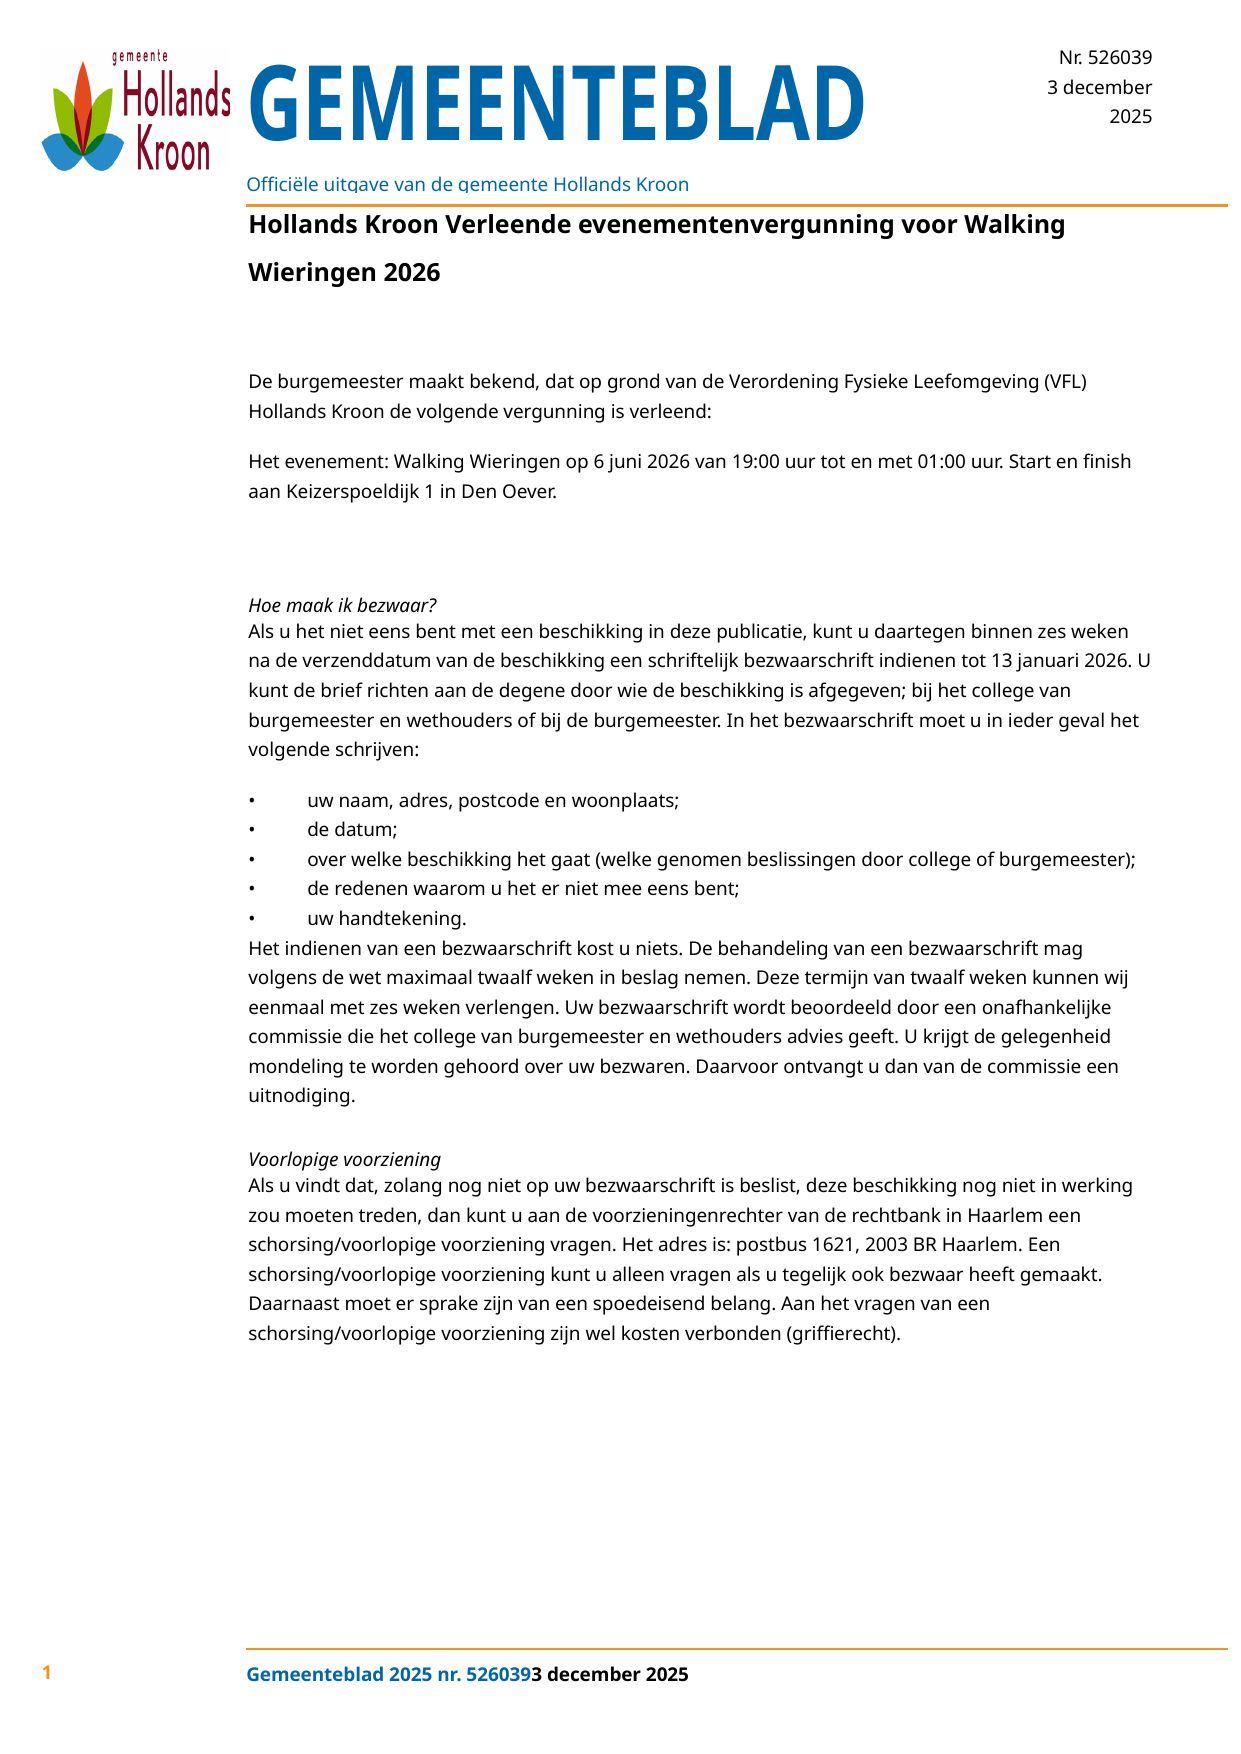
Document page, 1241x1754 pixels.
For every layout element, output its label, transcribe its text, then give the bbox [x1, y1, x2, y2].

list uw naam, adres, postcode en woonplaats; [248, 787, 1152, 812]
list uw handtekening. [248, 905, 1152, 931]
text De burgemeester maakt bekend, dat op grond van de Verordening Fysieke Leefomgeving (VFL) Hollands Kroon de volgende vergunning is verleend: [248, 368, 1152, 424]
list de datum; [248, 816, 1152, 842]
text Hollands Kroon Verleende evenementenvergunning voor Walking Wieringen 2026 [248, 207, 1152, 288]
text Voorlopige voorziening [248, 1147, 1152, 1172]
text Het indienen van een bezwaarschrift kost u niets. De behandeling van een bezwaarschrift mag volgens de wet maximaal twaalf weken in beslag nemen. Deze termijn van twaalf weken kunnen wij eenmaal met zes weken verlengen. Uw bezwaarschrift wordt beoordeeld door een onafhankelijke commissie die het college van burgemeester en wethouders advies geeft. U krijgt de gelegenheid mondeling te worden gehoord over uw bezwaren. Daarvoor ontvangt u dan van de commissie een uitnodiging. [248, 935, 1152, 1108]
text Hoe maak ik bezwaar? [248, 592, 1152, 618]
picture [41, 47, 231, 172]
list de redenen waarom u het er niet mee eens bent; [248, 876, 1152, 901]
text Het evenement: Walking Wieringen op 6 juni 2026 van 19:00 uur tot en met 01:00 uur. Start en finish aan Keizerspoeldijk 1 in Den Oever. [248, 448, 1152, 504]
text Als u het niet eens bent met een beschikking in deze publicatie, kunt u daartegen binnen zes weken na de verzenddatum van de beschikking een schriftelijk bezwaarschrift indienen tot 13 januari 2026. U kunt de brief richten aan de degene door wie de beschikking is afgegeven; bij het college van burgemeester en wethouders of bij de burgemeester. In het bezwaarschrift moet u in ieder geval het volgende schrijven: [248, 618, 1152, 762]
text Als u vindt dat, zolang nog niet op uw bezwaarschrift is beslist, deze beschikking nog niet in werking zou moeten treden, dan kunt u aan de voorzieningenrechter van de rechtbank in Haarlem een schorsing/voorlopige voorziening vragen. Het adres is: postbus 1621, 2003 BR Haarlem. Een schorsing/voorlopige voorziening kunt u alleen vragen als u tegelijk ook bezwaar heeft gemaakt. Daarnaast moet er sprake zijn van een spoedeisend belang. Aan het vragen van een schorsing/voorlopige voorziening zijn wel kosten verbonden (griffierecht). [248, 1172, 1152, 1346]
list over welke beschikking het gaat (welke genomen beslissingen door college of burgemeester); [248, 846, 1152, 872]
